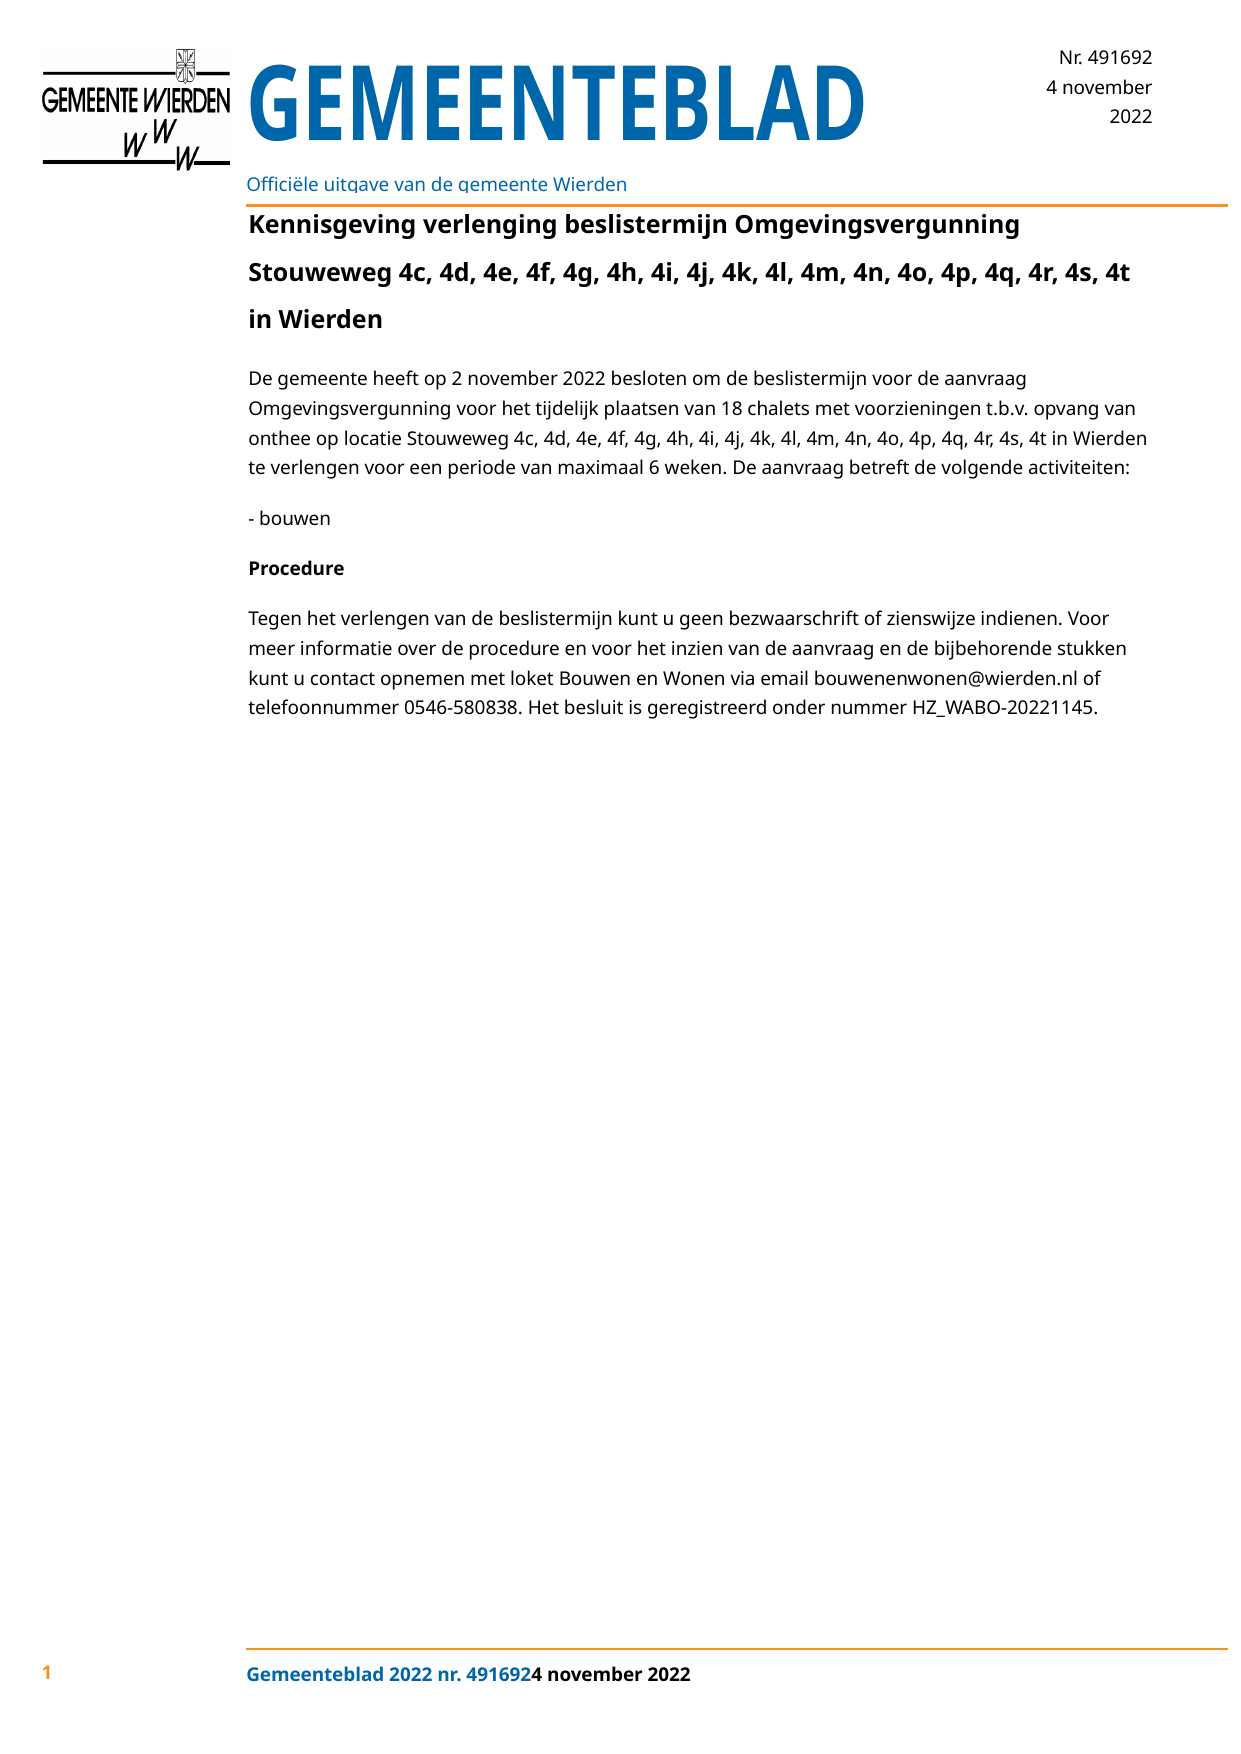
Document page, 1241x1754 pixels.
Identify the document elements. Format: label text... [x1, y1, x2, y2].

text De gemeente heeft op 2 november 2022 besloten om de beslistermijn voor de aanvraag Omgevingsvergunning voor het tijdelijk plaatsen van 18 chalets met voorzieningen t.b.v. opvang van onthee op locatie Stouweweg 4c, 4d, 4e, 4f, 4g, 4h, 4i, 4j, 4k, 4l, 4m, 4n, 4o, 4p, 4q, 4r, 4s, 4t in Wierden te verlengen voor een periode van maximaal 6 weken. De aanvraag betreft de volgende activiteiten: [248, 366, 1152, 480]
text - bouwen [248, 505, 1152, 530]
text Procedure [248, 555, 1152, 581]
picture [41, 47, 231, 172]
text Tegen het verlengen van de beslistermijn kunt u geen bezwaarschrift of zienswijze indienen. Voor meer informatie over de procedure en voor het inzien van de aanvraag en de bijbehorende stukken kunt u contact opnemen met loket Bouwen en Wonen via email bouwenenwonen@wierden.nl of telefoonnummer 0546-580838. Het besluit is geregistreerd onder nummer HZ_WABO-20221145. [248, 606, 1152, 720]
text Kennisgeving verlenging beslistermijn Omgevingsvergunning Stouweweg 4c, 4d, 4e, 4f, 4g, 4h, 4i, 4j, 4k, 4l, 4m, 4n, 4o, 4p, 4q, 4r, 4s, 4t in Wierden [248, 207, 1152, 336]
